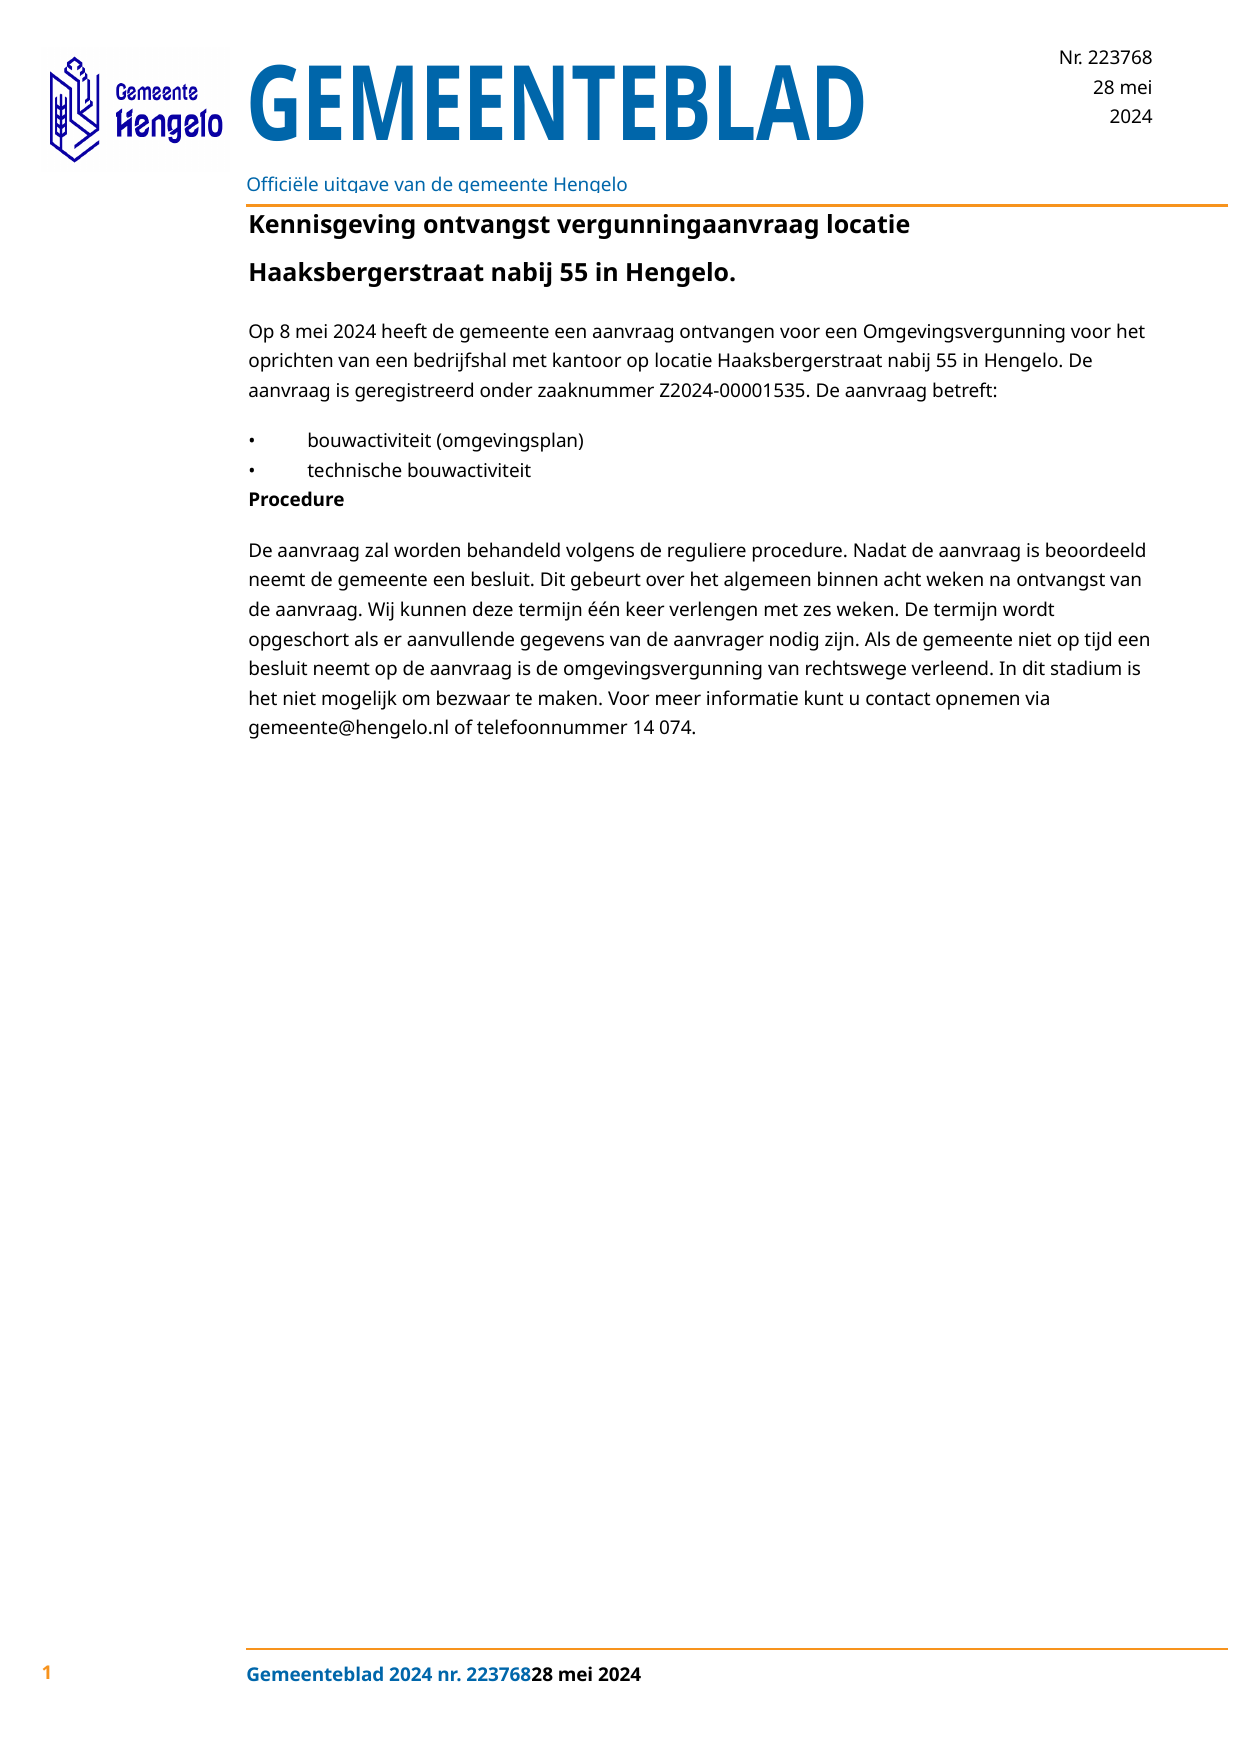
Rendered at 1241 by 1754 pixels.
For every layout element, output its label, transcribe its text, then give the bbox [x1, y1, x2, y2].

list bouwactiviteit (omgevingsplan) [248, 427, 1152, 453]
text Procedure [248, 487, 1152, 512]
picture [41, 47, 231, 172]
text Kennisgeving ontvangst vergunningaanvraag locatie Haaksbergerstraat nabij 55 in Hengelo. [248, 207, 1152, 288]
text Op 8 mei 2024 heeft de gemeente een aanvraag ontvangen voor een Omgevingsvergunning voor het oprichten van een bedrijfshal met kantoor op locatie Haaksbergerstraat nabij 55 in Hengelo. De aanvraag is geregistreerd onder zaaknummer Z2024-00001535. De aanvraag betreft: [248, 318, 1152, 403]
text De aanvraag zal worden behandeld volgens de reguliere procedure. Nadat de aanvraag is beoordeeld neemt de gemeente een besluit. Dit gebeurt over het algemeen binnen acht weken na ontvangst van de aanvraag. Wij kunnen deze termijn één keer verlengen met zes weken. De termijn wordt opgeschort als er aanvullende gegevens van de aanvrager nodig zijn. Als de gemeente niet op tijd een besluit neemt op de aanvraag is de omgevingsvergunning van rechtswege verleend. In dit stadium is het niet mogelijk om bezwaar te maken. Voor meer informatie kunt u contact opnemen via gemeente@hengelo.nl of telefoonnummer 14 074. [248, 537, 1152, 740]
list technische bouwactiviteit [248, 457, 1152, 483]
